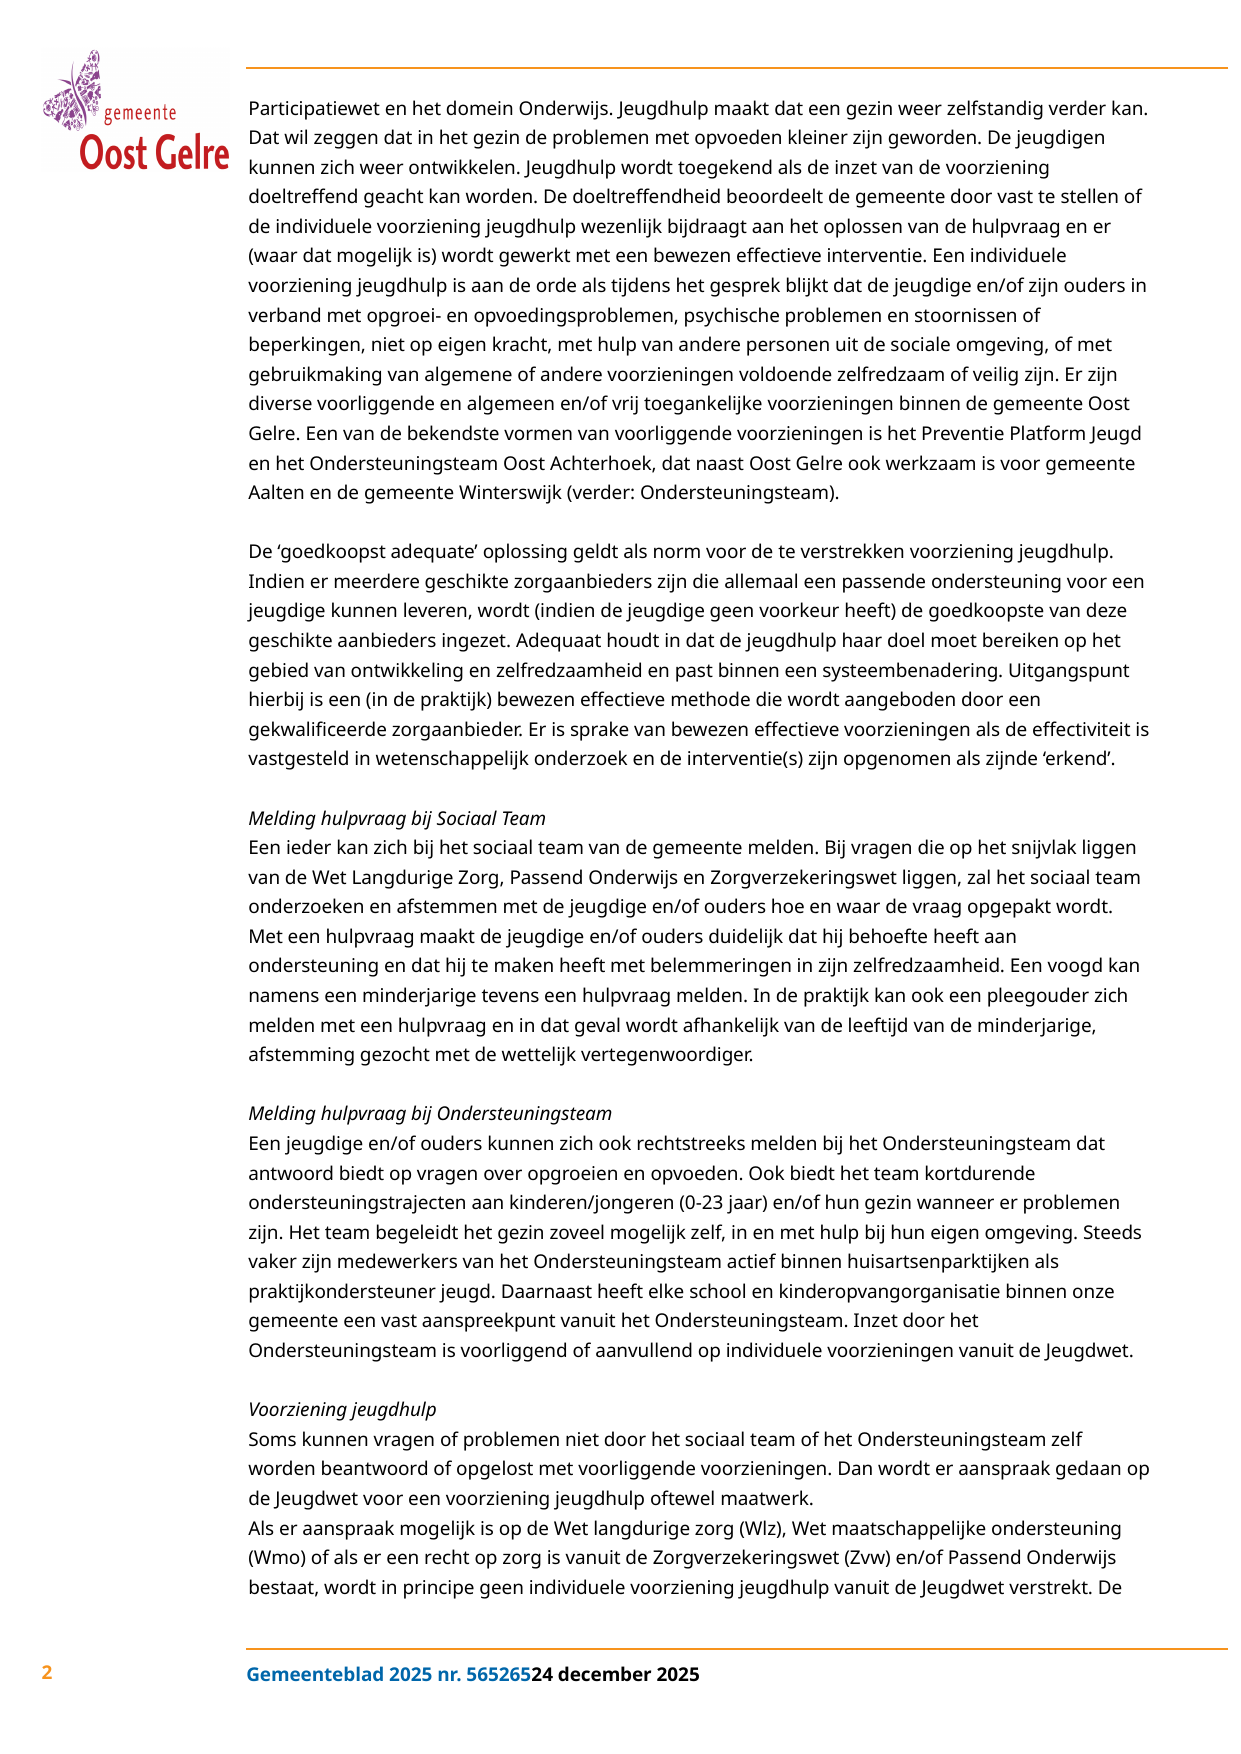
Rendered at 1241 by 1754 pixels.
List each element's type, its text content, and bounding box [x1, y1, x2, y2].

text Soms kunnen vragen of problemen niet door het sociaal team of het Ondersteuningsteam zelf worden beantwoord of opgelost met voorliggende voorzieningen. Dan wordt er aanspraak gedaan op de Jeugdwet voor een voorziening jeugdhulp oftewel maatwerk. [248, 1426, 1152, 1511]
text Melding hulpvraag bij Sociaal Team [248, 805, 1152, 831]
picture [41, 47, 231, 172]
text Een ieder kan zich bij het sociaal team van de gemeente melden. Bij vragen die op het snijvlak liggen van de Wet Langdurige Zorg, Passend Onderwijs en Zorgverzekeringswet liggen, zal het sociaal team onderzoeken en afstemmen met de jeugdige en/of ouders hoe en waar de vraag opgepakt wordt. Met een hulpvraag maakt de jeugdige en/of ouders duidelijk dat hij behoefte heeft aan ondersteuning en dat hij te maken heeft met belemmeringen in zijn zelfredzaamheid. Een voogd kan namens een minderjarige tevens een hulpvraag melden. In de praktijk kan ook een pleegouder zich melden met een hulpvraag en in dat geval wordt afhankelijk van de leeftijd van de minderjarige, afstemming gezocht met de wettelijk vertegenwoordiger. [248, 834, 1152, 1067]
text Voorziening jeugdhulp [248, 1396, 1152, 1422]
text Als er aanspraak mogelijk is op de Wet langdurige zorg (Wlz), Wet maatschappelijke ondersteuning (Wmo) of als er een recht op zorg is vanuit de Zorgverzekeringswet (Zvw) en/of Passend Onderwijs bestaat, wordt in principe geen individuele voorziening jeugdhulp vanuit de Jeugdwet verstrekt. De [248, 1515, 1152, 1600]
text Participatiewet en het domein Onderwijs. Jeugdhulp maakt dat een gezin weer zelfstandig verder kan. Dat wil zeggen dat in het gezin de problemen met opvoeden kleiner zijn geworden. De jeugdigen kunnen zich weer ontwikkelen. Jeugdhulp wordt toegekend als de inzet van de voorziening doeltreffend geacht kan worden. De doeltreffendheid beoordeelt de gemeente door vast te stellen of de individuele voorziening jeugdhulp wezenlijk bijdraagt aan het oplossen van de hulpvraag en er (waar dat mogelijk is) wordt gewerkt met een bewezen effectieve interventie. Een individuele voorziening jeugdhulp is aan de orde als tijdens het gesprek blijkt dat de jeugdige en/of zijn ouders in verband met opgroei- en opvoedingsproblemen, psychische problemen en stoornissen of beperkingen, niet op eigen kracht, met hulp van andere personen uit de sociale omgeving, of met gebruikmaking van algemene of andere voorzieningen voldoende zelfredzaam of veilig zijn. Er zijn diverse voorliggende en algemeen en/of vrij toegankelijke voorzieningen binnen de gemeente Oost Gelre. Een van de bekendste vormen van voorliggende voorzieningen is het Preventie Platform Jeugd en het Ondersteuningsteam Oost Achterhoek, dat naast Oost Gelre ook werkzaam is voor gemeente Aalten en de gemeente Winterswijk (verder: Ondersteuningsteam). [248, 95, 1152, 505]
text Een jeugdige en/of ouders kunnen zich ook rechtstreeks melden bij het Ondersteuningsteam dat antwoord biedt op vragen over opgroeien en opvoeden. Ook biedt het team kortdurende ondersteuningstrajecten aan kinderen/jongeren (0-23 jaar) en/of hun gezin wanneer er problemen zijn. Het team begeleidt het gezin zoveel mogelijk zelf, in en met hulp bij hun eigen omgeving. Steeds vaker zijn medewerkers van het Ondersteuningsteam actief binnen huisartsenparktijken als praktijkondersteuner jeugd. Daarnaast heeft elke school en kinderopvangorganisatie binnen onze gemeente een vast aanspreekpunt vanuit het Ondersteuningsteam. Inzet door het Ondersteuningsteam is voorliggend of aanvullend op individuele voorzieningen vanuit de Jeugdwet. [248, 1130, 1152, 1363]
text De ‘goedkoopst adequate’ oplossing geldt als norm voor de te verstrekken voorziening jeugdhulp. Indien er meerdere geschikte zorgaanbieders zijn die allemaal een passende ondersteuning voor een jeugdige kunnen leveren, wordt (indien de jeugdige geen voorkeur heeft) de goedkoopste van deze geschikte aanbieders ingezet. Adequaat houdt in dat de jeugdhulp haar doel moet bereiken op het gebied van ontwikkeling en zelfredzaamheid en past binnen een systeembenadering. Uitgangspunt hierbij is een (in de praktijk) bewezen effectieve methode die wordt aangeboden door een gekwalificeerde zorgaanbieder. Er is sprake van bewezen effectieve voorzieningen als de effectiviteit is vastgesteld in wetenschappelijk onderzoek en de interventie(s) zijn opgenomen als zijnde ‘erkend’. [248, 538, 1152, 771]
text Melding hulpvraag bij Ondersteuningsteam [248, 1101, 1152, 1126]
